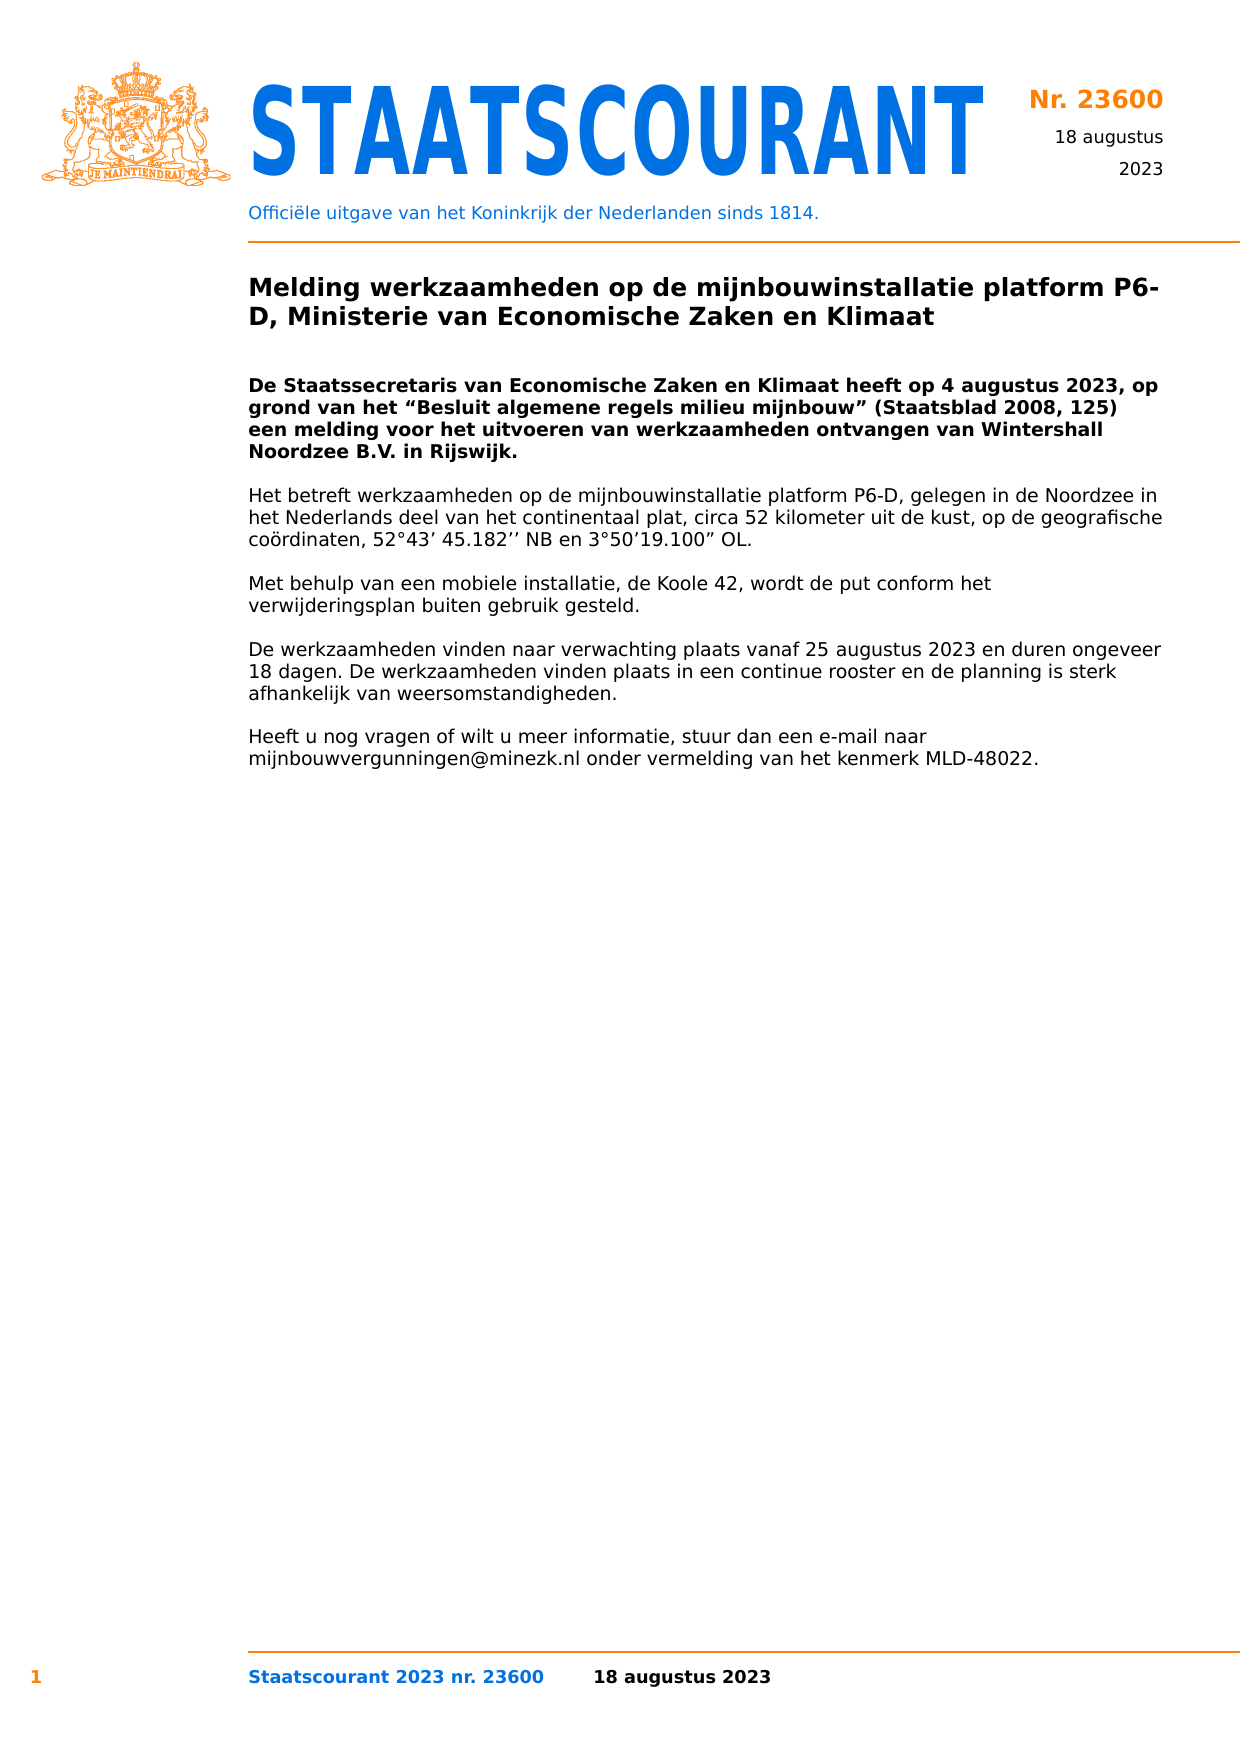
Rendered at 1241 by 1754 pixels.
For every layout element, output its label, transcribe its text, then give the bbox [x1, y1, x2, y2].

text Het betreft werkzaamheden op de mijnbouwinstallatie platform P6-D, gelegen in de Noordzee in het Nederlands deel van het continentaal plat, circa 52 kilometer uit de kust, op de geografische coördinaten, 52°43’ 45.182’’ NB en 3°50’19.100” OL. [248, 485, 1163, 551]
text De Staatssecretaris van Economische Zaken en Klimaat heeft op 4 augustus 2023, op grond van het “Besluit algemene regels milieu mijnbouw” (Staatsblad 2008, 125) een melding voor het uitvoeren van werkzaamheden ontvangen van Wintershall Noordzee B.V. in Rijswijk. [248, 375, 1163, 463]
table_header Nr. 23600 [998, 62, 1240, 121]
text Heeft u nog vragen of wilt u meer informatie, stuur dan een e-mail naar mijnbouwvergunningen@minezk.nl onder vermelding van het kenmerk MLD-48022. [248, 726, 1163, 770]
subtitle Melding werkzaamheden op de mijnbouwinstallatie platform P6-D, Ministerie van Economische Zaken en Klimaat [248, 273, 1163, 331]
picture [41, 62, 231, 186]
table_header STAATSCOURANT [248, 62, 998, 203]
table_cell 2023 [998, 153, 1240, 203]
text De werkzaamheden vinden naar verwachting plaats vanaf 25 augustus 2023 en duren ongeveer 18 dagen. De werkzaamheden vinden plaats in een continue rooster en de planning is sterk afhankelijk van weersomstandigheden. [248, 638, 1163, 704]
table_header [25, 62, 248, 241]
table_cell 18 augustus [998, 121, 1240, 153]
table_cell Officiële uitgave van het Koninkrijk der Nederlanden sinds 1814. [248, 203, 1240, 241]
text Met behulp van een mobiele installatie, de Koole 42, wordt de put conform het verwijderingsplan buiten gebruik gesteld. [248, 573, 1163, 617]
